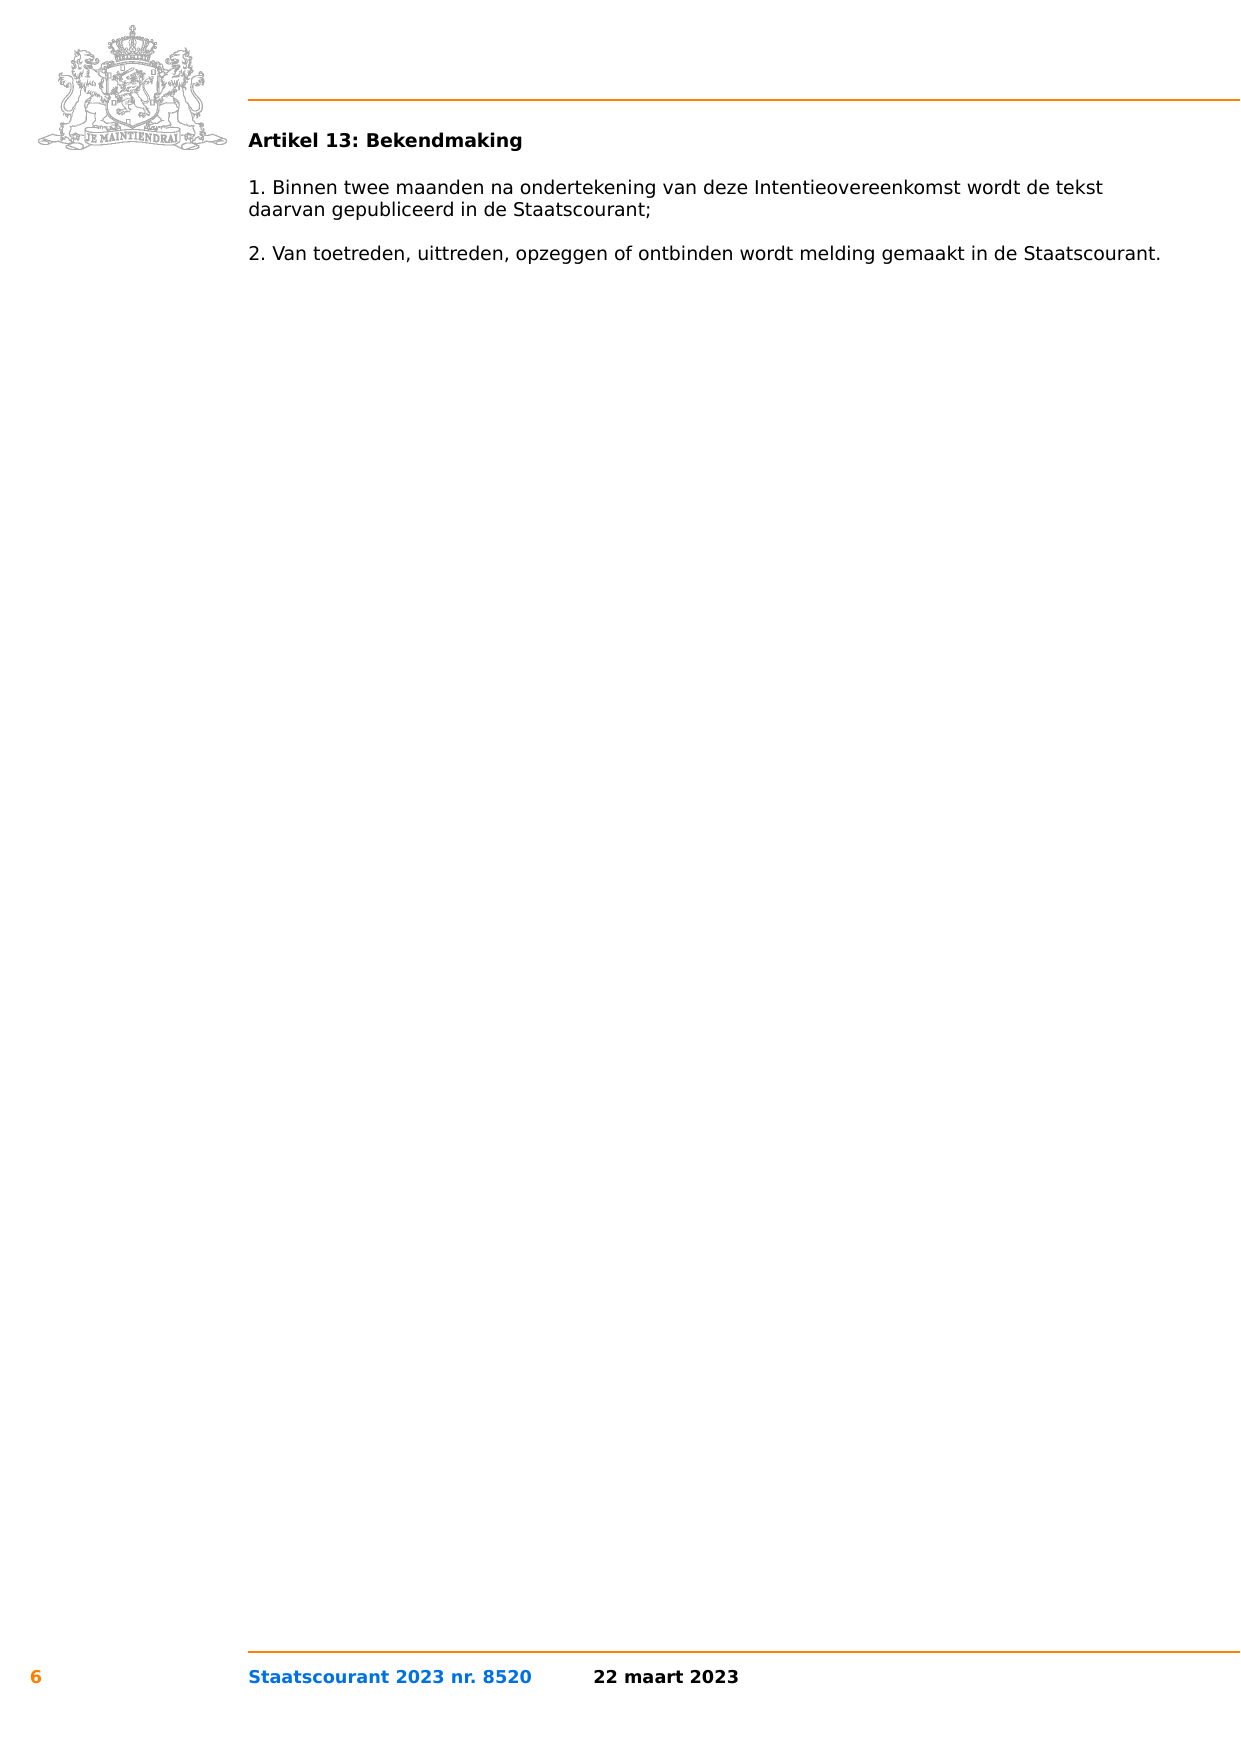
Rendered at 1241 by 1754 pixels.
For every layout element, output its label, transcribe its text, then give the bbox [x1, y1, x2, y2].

subtitle Artikel 13: Bekendmaking [248, 130, 1163, 152]
text 2. Van toetreden, uittreden, opzeggen of ontbinden wordt melding gemaakt in de Staatscourant. [248, 243, 1163, 265]
text 1. Binnen twee maanden na ondertekening van deze Intentieovereenkomst wordt de tekst daarvan gepubliceerd in de Staatscourant; [248, 177, 1163, 221]
picture [38, 25, 227, 150]
